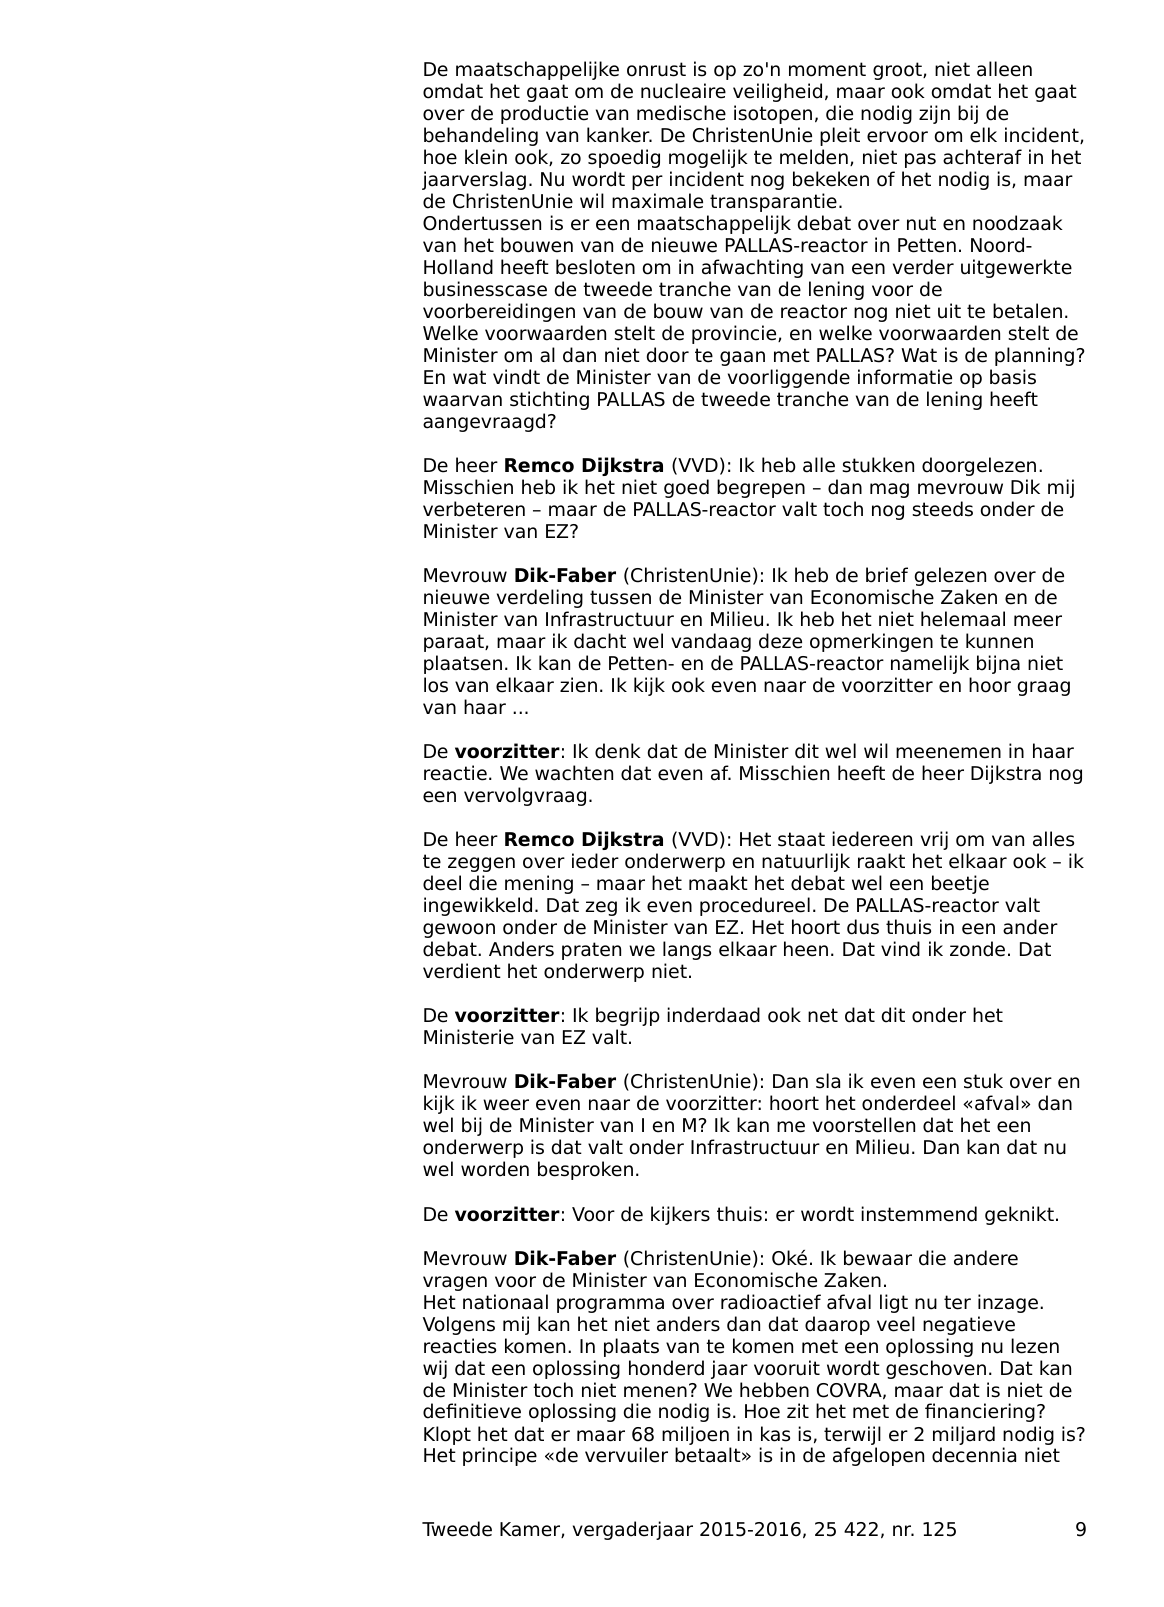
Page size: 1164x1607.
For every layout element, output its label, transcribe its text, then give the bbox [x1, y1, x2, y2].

text Mevrouw Dik-Faber (ChristenUnie): Dan sla ik even een stuk over en kijk ik weer even naar de voorzitter: hoort het onderdeel «afval» dan wel bij de Minister van I en M? Ik kan me voorstellen dat het een onderwerp is dat valt onder Infrastructuur en Milieu. Dan kan dat nu wel worden besproken. [422, 1071, 1087, 1181]
text Mevrouw Dik-Faber (ChristenUnie): Oké. Ik bewaar die andere vragen voor de Minister van Economische Zaken. [422, 1248, 1087, 1292]
text Mevrouw Dik-Faber (ChristenUnie): Ik heb de brief gelezen over de nieuwe verdeling tussen de Minister van Economische Zaken en de Minister van Infrastructuur en Milieu. Ik heb het niet helemaal meer paraat, maar ik dacht wel vandaag deze opmerkingen te kunnen plaatsen. Ik kan de Petten- en de PALLAS-reactor namelijk bijna niet los van elkaar zien. Ik kijk ook even naar de voorzitter en hoor graag van haar ... [422, 565, 1087, 719]
text De voorzitter: Ik begrijp inderdaad ook net dat dit onder het Ministerie van EZ valt. [422, 1005, 1087, 1049]
text De voorzitter: Ik denk dat de Minister dit wel wil meenemen in haar reactie. We wachten dat even af. Misschien heeft de heer Dijkstra nog een vervolgvraag. [422, 741, 1087, 807]
text Het nationaal programma over radioactief afval ligt nu ter inzage. Volgens mij kan het niet anders dan dat daarop veel negatieve reacties komen. In plaats van te komen met een oplossing nu lezen wij dat een oplossing honderd jaar vooruit wordt geschoven. Dat kan de Minister toch niet menen? We hebben COVRA, maar dat is niet de definitieve oplossing die nodig is. Hoe zit het met de financiering? Klopt het dat er maar 68 miljoen in kas is, terwijl er 2 miljard nodig is? Het principe «de vervuiler betaalt» is in de afgelopen decennia niet [422, 1292, 1087, 1467]
text Ondertussen is er een maatschappelijk debat over nut en noodzaak van het bouwen van de nieuwe PALLAS-reactor in Petten. Noord-Holland heeft besloten om in afwachting van een verder uitgewerkte businesscase de tweede tranche van de lening voor de voorbereidingen van de bouw van de reactor nog niet uit te betalen. Welke voorwaarden stelt de provincie, en welke voorwaarden stelt de Minister om al dan niet door te gaan met PALLAS? Wat is de planning? En wat vindt de Minister van de voorliggende informatie op basis waarvan stichting PALLAS de tweede tranche van de lening heeft aangevraagd? [422, 213, 1087, 433]
text De voorzitter: Voor de kijkers thuis: er wordt instemmend geknikt. [422, 1203, 1087, 1225]
text De heer Remco Dijkstra (VVD): Ik heb alle stukken doorgelezen. Misschien heb ik het niet goed begrepen – dan mag mevrouw Dik mij verbeteren – maar de PALLAS-reactor valt toch nog steeds onder de Minister van EZ? [422, 455, 1087, 543]
text De heer Remco Dijkstra (VVD): Het staat iedereen vrij om van alles te zeggen over ieder onderwerp en natuurlijk raakt het elkaar ook – ik deel die mening – maar het maakt het debat wel een beetje ingewikkeld. Dat zeg ik even procedureel. De PALLAS-reactor valt gewoon onder de Minister van EZ. Het hoort dus thuis in een ander debat. Anders praten we langs elkaar heen. Dat vind ik zonde. Dat verdient het onderwerp niet. [422, 829, 1087, 983]
text De maatschappelijke onrust is op zo'n moment groot, niet alleen omdat het gaat om de nucleaire veiligheid, maar ook omdat het gaat over de productie van medische isotopen, die nodig zijn bij de behandeling van kanker. De ChristenUnie pleit ervoor om elk incident, hoe klein ook, zo spoedig mogelijk te melden, niet pas achteraf in het jaarverslag. Nu wordt per incident nog bekeken of het nodig is, maar de ChristenUnie wil maximale transparantie. [422, 59, 1087, 213]
